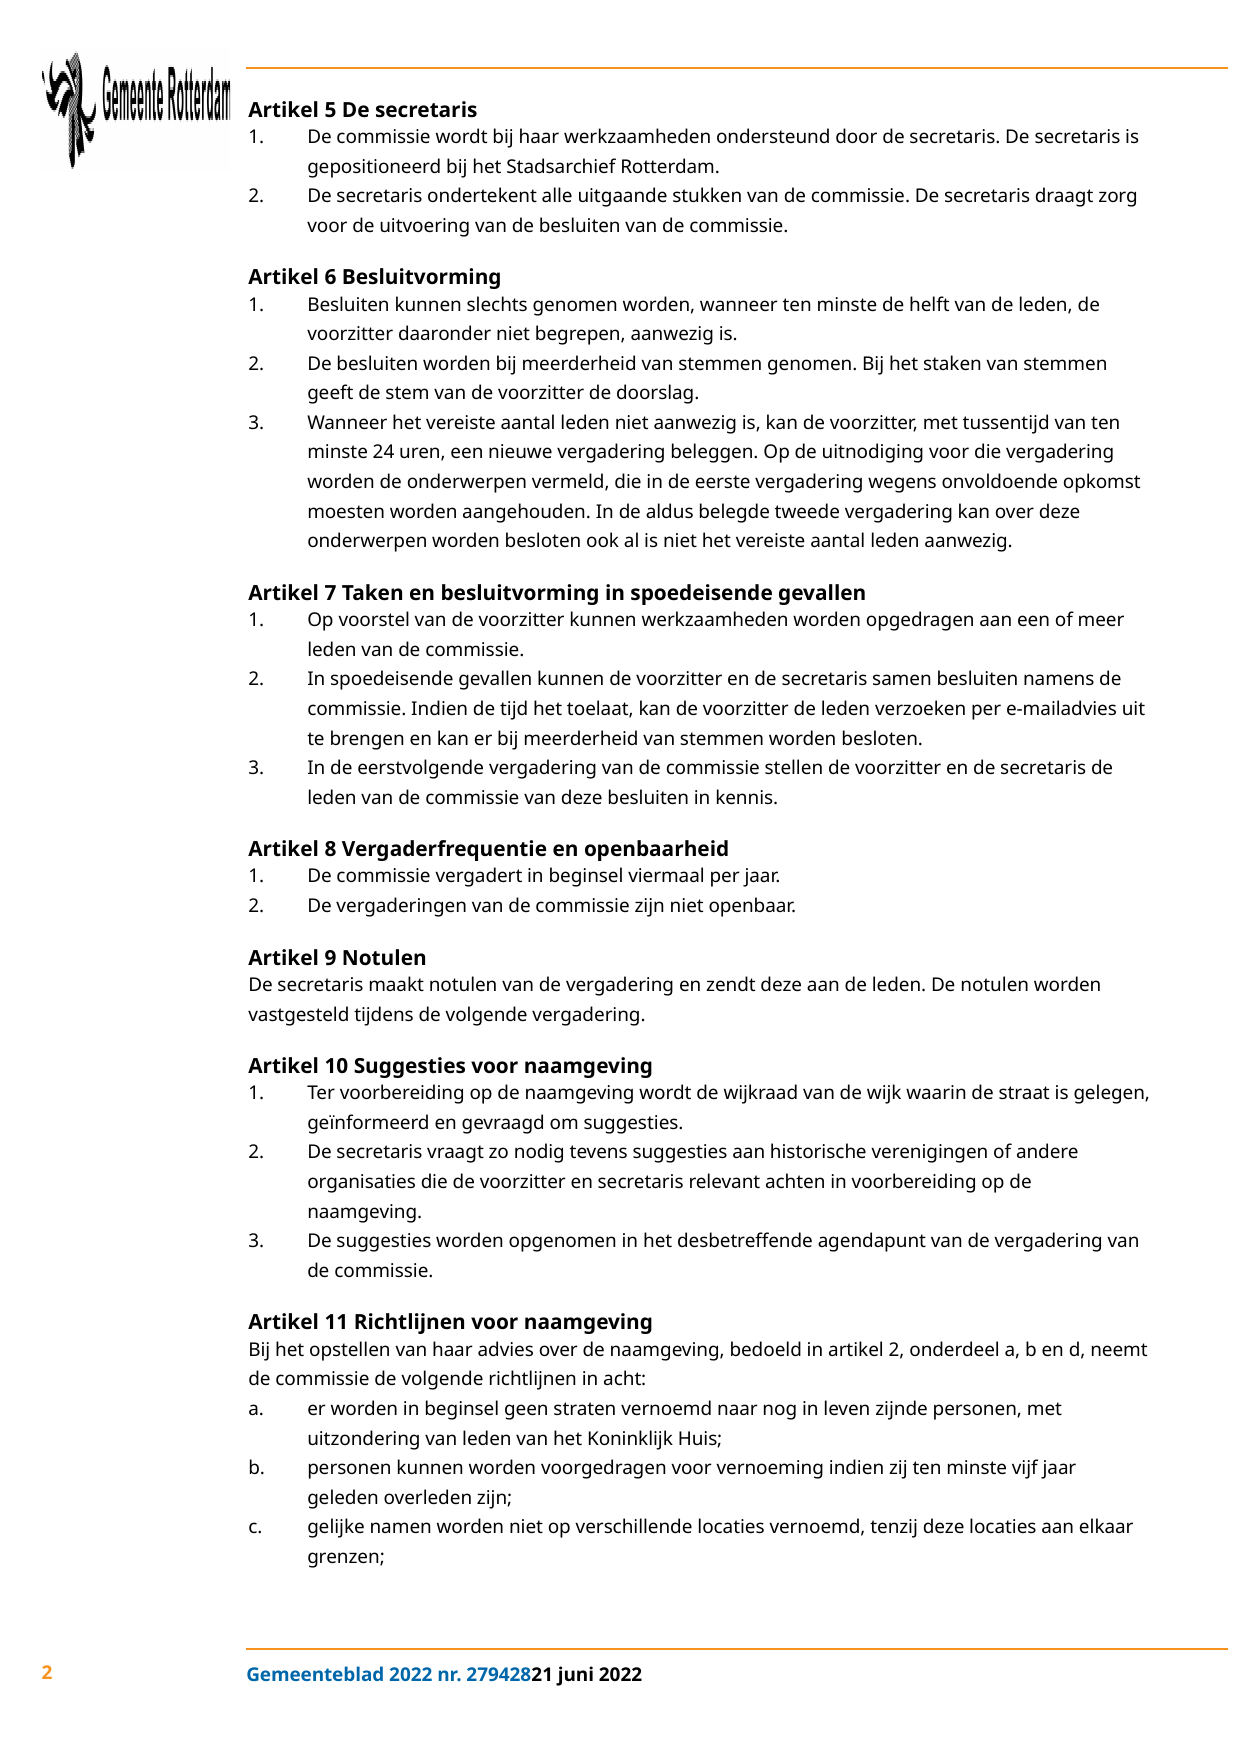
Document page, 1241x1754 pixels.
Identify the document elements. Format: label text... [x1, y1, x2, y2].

text Artikel 8 Vergaderfrequentie en openbaarheid [248, 834, 1152, 863]
list De besluiten worden bij meerderheid van stemmen genomen. Bij het staken van stemmen geeft de stem van de voorzitter de doorslag. [248, 350, 1152, 405]
list personen kunnen worden voorgedragen voor vernoeming indien zij ten minste vijf jaar geleden overleden zijn; [248, 1454, 1152, 1509]
text Artikel 10 Suggesties voor naamgeving [248, 1051, 1152, 1079]
list In de eerstvolgende vergadering van de commissie stellen de voorzitter en de secretaris de leden van de commissie van deze besluiten in kennis. [248, 754, 1152, 809]
list Op voorstel van de voorzitter kunnen werkzaamheden worden opgedragen aan een of meer leden van de commissie. [248, 606, 1152, 662]
list De secretaris ondertekent alle uitgaande stukken van de commissie. De secretaris draagt zorg voor de uitvoering van de besluiten van de commissie. [248, 182, 1152, 238]
picture [41, 47, 231, 172]
list Wanneer het vereiste aantal leden niet aanwezig is, kan de voorzitter, met tussentijd van ten minste 24 uren, een nieuwe vergadering beleggen. Op de uitnodiging voor die vergadering worden de onderwerpen vermeld, die in de eerste vergadering wegens onvoldoende opkomst moesten worden aangehouden. In de aldus belegde tweede vergadering kan over deze onderwerpen worden besloten ook al is niet het vereiste aantal leden aanwezig. [248, 409, 1152, 553]
text Artikel 11 Richtlijnen voor naamgeving [248, 1307, 1152, 1336]
text Artikel 9 Notulen [248, 943, 1152, 971]
text De secretaris maakt notulen van de vergadering en zendt deze aan de leden. De notulen worden vastgesteld tijdens de volgende vergadering. [248, 971, 1152, 1026]
text Bij het opstellen van haar advies over de naamgeving, bedoeld in artikel 2, onderdeel a, b en d, neemt de commissie de volgende richtlijnen in acht: [248, 1336, 1152, 1391]
list er worden in beginsel geen straten vernoemd naar nog in leven zijnde personen, met uitzondering van leden van het Koninklijk Huis; [248, 1395, 1152, 1450]
list De commissie wordt bij haar werkzaamheden ondersteund door de secretaris. De secretaris is gepositioneerd bij het Stadsarchief Rotterdam. [248, 123, 1152, 178]
list Ter voorbereiding op de naamgeving wordt de wijkraad van de wijk waarin de straat is gelegen, geïnformeerd en gevraagd om suggesties. [248, 1079, 1152, 1135]
text Artikel 6 Besluitvorming [248, 262, 1152, 291]
text Artikel 7 Taken en besluitvorming in spoedeisende gevallen [248, 578, 1152, 606]
list In spoedeisende gevallen kunnen de voorzitter en de secretaris samen besluiten namens de commissie. Indien de tijd het toelaat, kan de voorzitter de leden verzoeken per e-mailadvies uit te brengen en kan er bij meerderheid van stemmen worden besloten. [248, 666, 1152, 750]
list De commissie vergadert in beginsel viermaal per jaar. [248, 863, 1152, 888]
list De suggesties worden opgenomen in het desbetreffende agendapunt van de vergadering van de commissie. [248, 1227, 1152, 1283]
list Besluiten kunnen slechts genomen worden, wanneer ten minste de helft van de leden, de voorzitter daaronder niet begrepen, aanwezig is. [248, 291, 1152, 346]
list gelijke namen worden niet op verschillende locaties vernoemd, tenzij deze locaties aan elkaar grenzen; [248, 1513, 1152, 1569]
list De secretaris vraagt zo nodig tevens suggesties aan historische verenigingen of andere organisaties die de voorzitter en secretaris relevant achten in voorbereiding op de naamgeving. [248, 1139, 1152, 1224]
text Artikel 5 De secretaris [248, 95, 1152, 123]
list De vergaderingen van de commissie zijn niet openbaar. [248, 892, 1152, 918]
